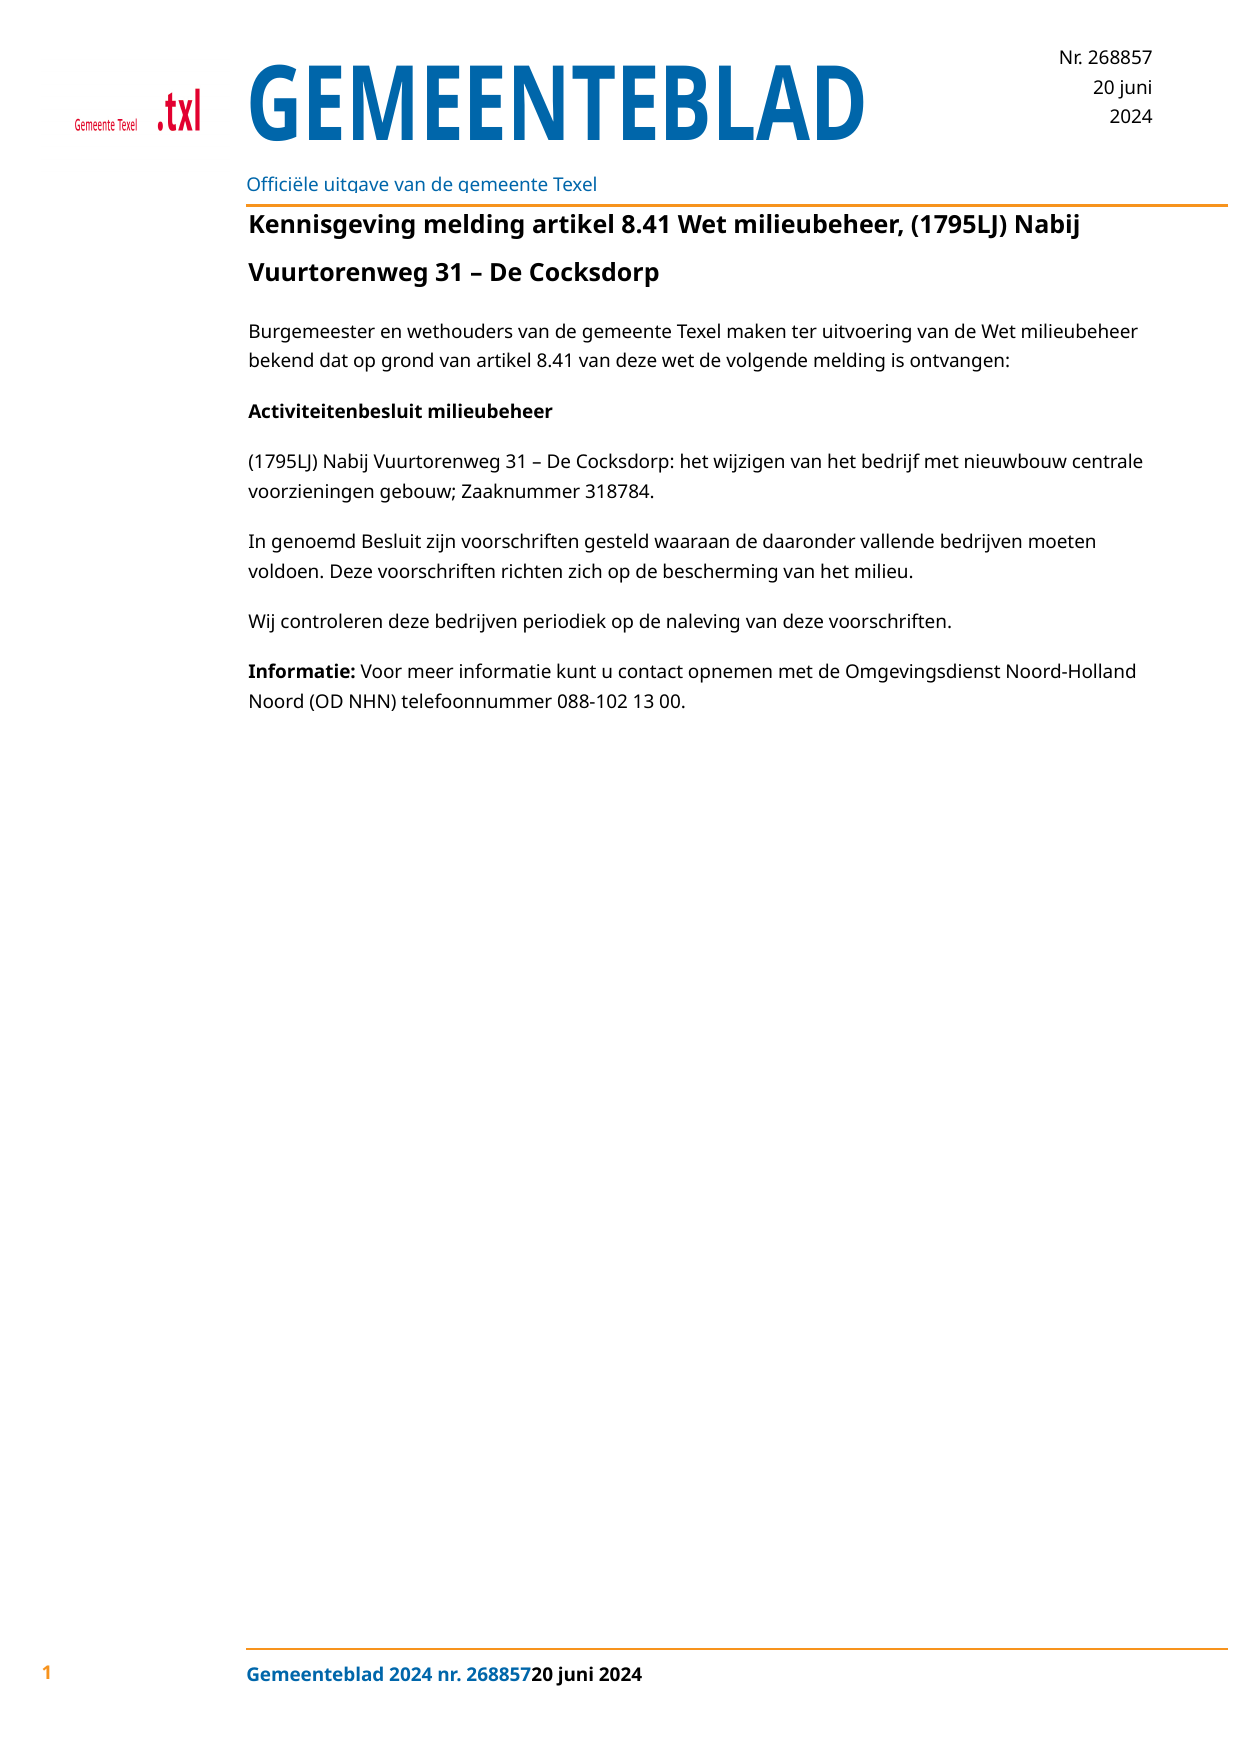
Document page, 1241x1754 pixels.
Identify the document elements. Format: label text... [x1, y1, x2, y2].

text Informatie: Voor meer informatie kunt u contact opnemen met de Omgevingsdienst Noord-Holland Noord (OD NHN) telefoonnummer 088-102 13 00. [248, 659, 1152, 714]
text Wij controleren deze bedrijven periodiek op de naleving van deze voorschriften. [248, 608, 1152, 634]
picture [41, 47, 231, 172]
text Kennisgeving melding artikel 8.41 Wet milieubeheer, (1795LJ) Nabij Vuurtorenweg 31 – De Cocksdorp [248, 207, 1152, 288]
text (1795LJ) Nabij Vuurtorenweg 31 – De Cocksdorp: het wijzigen van het bedrijf met nieuwbouw centrale voorzieningen gebouw; Zaaknummer 318784. [248, 448, 1152, 504]
text Activiteitenbesluit milieubeheer [248, 398, 1152, 424]
text In genoemd Besluit zijn voorschriften gesteld waaraan de daaronder vallende bedrijven moeten voldoen. Deze voorschriften richten zich op de bescherming van het milieu. [248, 528, 1152, 584]
text Burgemeester en wethouders van de gemeente Texel maken ter uitvoering van de Wet milieubeheer bekend dat op grond van artikel 8.41 van deze wet de volgende melding is ontvangen: [248, 318, 1152, 373]
